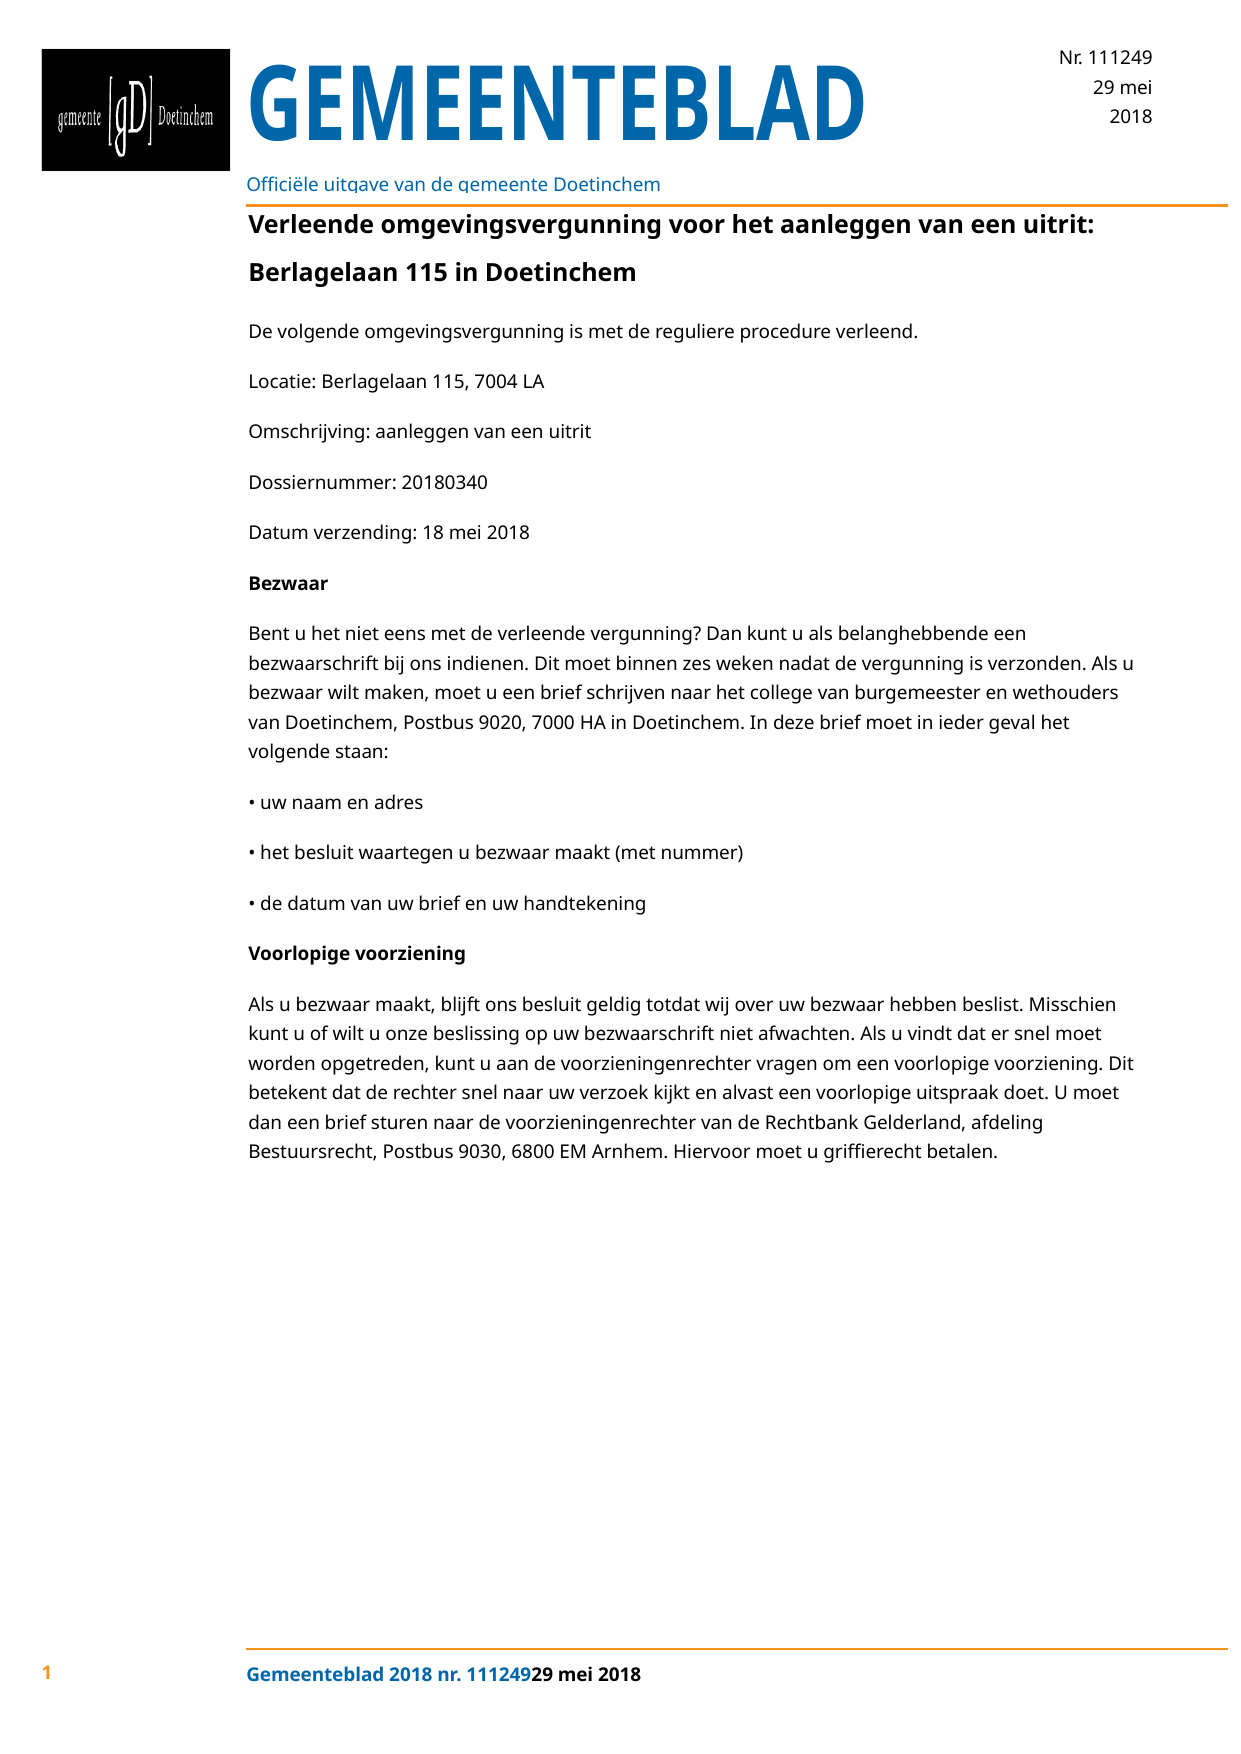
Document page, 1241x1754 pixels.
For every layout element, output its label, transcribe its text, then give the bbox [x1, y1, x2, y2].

text Datum verzending: 18 mei 2018 [248, 519, 1152, 545]
text Dossiernummer: 20180340 [248, 469, 1152, 495]
text • uw naam en adres [248, 789, 1152, 815]
text Verleende omgevingsvergunning voor het aanleggen van een uitrit: Berlagelaan 115 in Doetinchem [248, 207, 1152, 288]
text Voorlopige voorziening [248, 940, 1152, 966]
text Locatie: Berlagelaan 115, 7004 LA [248, 368, 1152, 394]
text Bent u het niet eens met de verleende vergunning? Dan kunt u als belanghebbende een bezwaarschrift bij ons indienen. Dit moet binnen zes weken nadat de vergunning is verzonden. Als u bezwaar wilt maken, moet u een brief schrijven naar het college van burgemeester en wethouders van Doetinchem, Postbus 9020, 7000 HA in Doetinchem. In deze brief moet in ieder geval het volgende staan: [248, 620, 1152, 764]
text • het besluit waartegen u bezwaar maakt (met nummer) [248, 839, 1152, 865]
text Omschrijving: aanleggen van een uitrit [248, 419, 1152, 444]
text • de datum van uw brief en uw handtekening [248, 890, 1152, 916]
text De volgende omgevingsvergunning is met de reguliere procedure verleend. [248, 318, 1152, 344]
text Als u bezwaar maakt, blijft ons besluit geldig totdat wij over uw bezwaar hebben beslist. Misschien kunt u of wilt u onze beslissing op uw bezwaarschrift niet afwachten. Als u vindt dat er snel moet worden opgetreden, kunt u aan de voorzieningenrechter vragen om een voorlopige voorziening. Dit betekent dat de rechter snel naar uw verzoek kijkt en alvast een voorlopige uitspraak doet. U moet dan een brief sturen naar de voorzieningenrechter van de Rechtbank Gelderland, afdeling Bestuursrecht, Postbus 9030, 6800 EM Arnhem. Hiervoor moet u griffierecht betalen. [248, 991, 1152, 1164]
text Bezwaar [248, 570, 1152, 596]
picture [41, 47, 231, 172]
